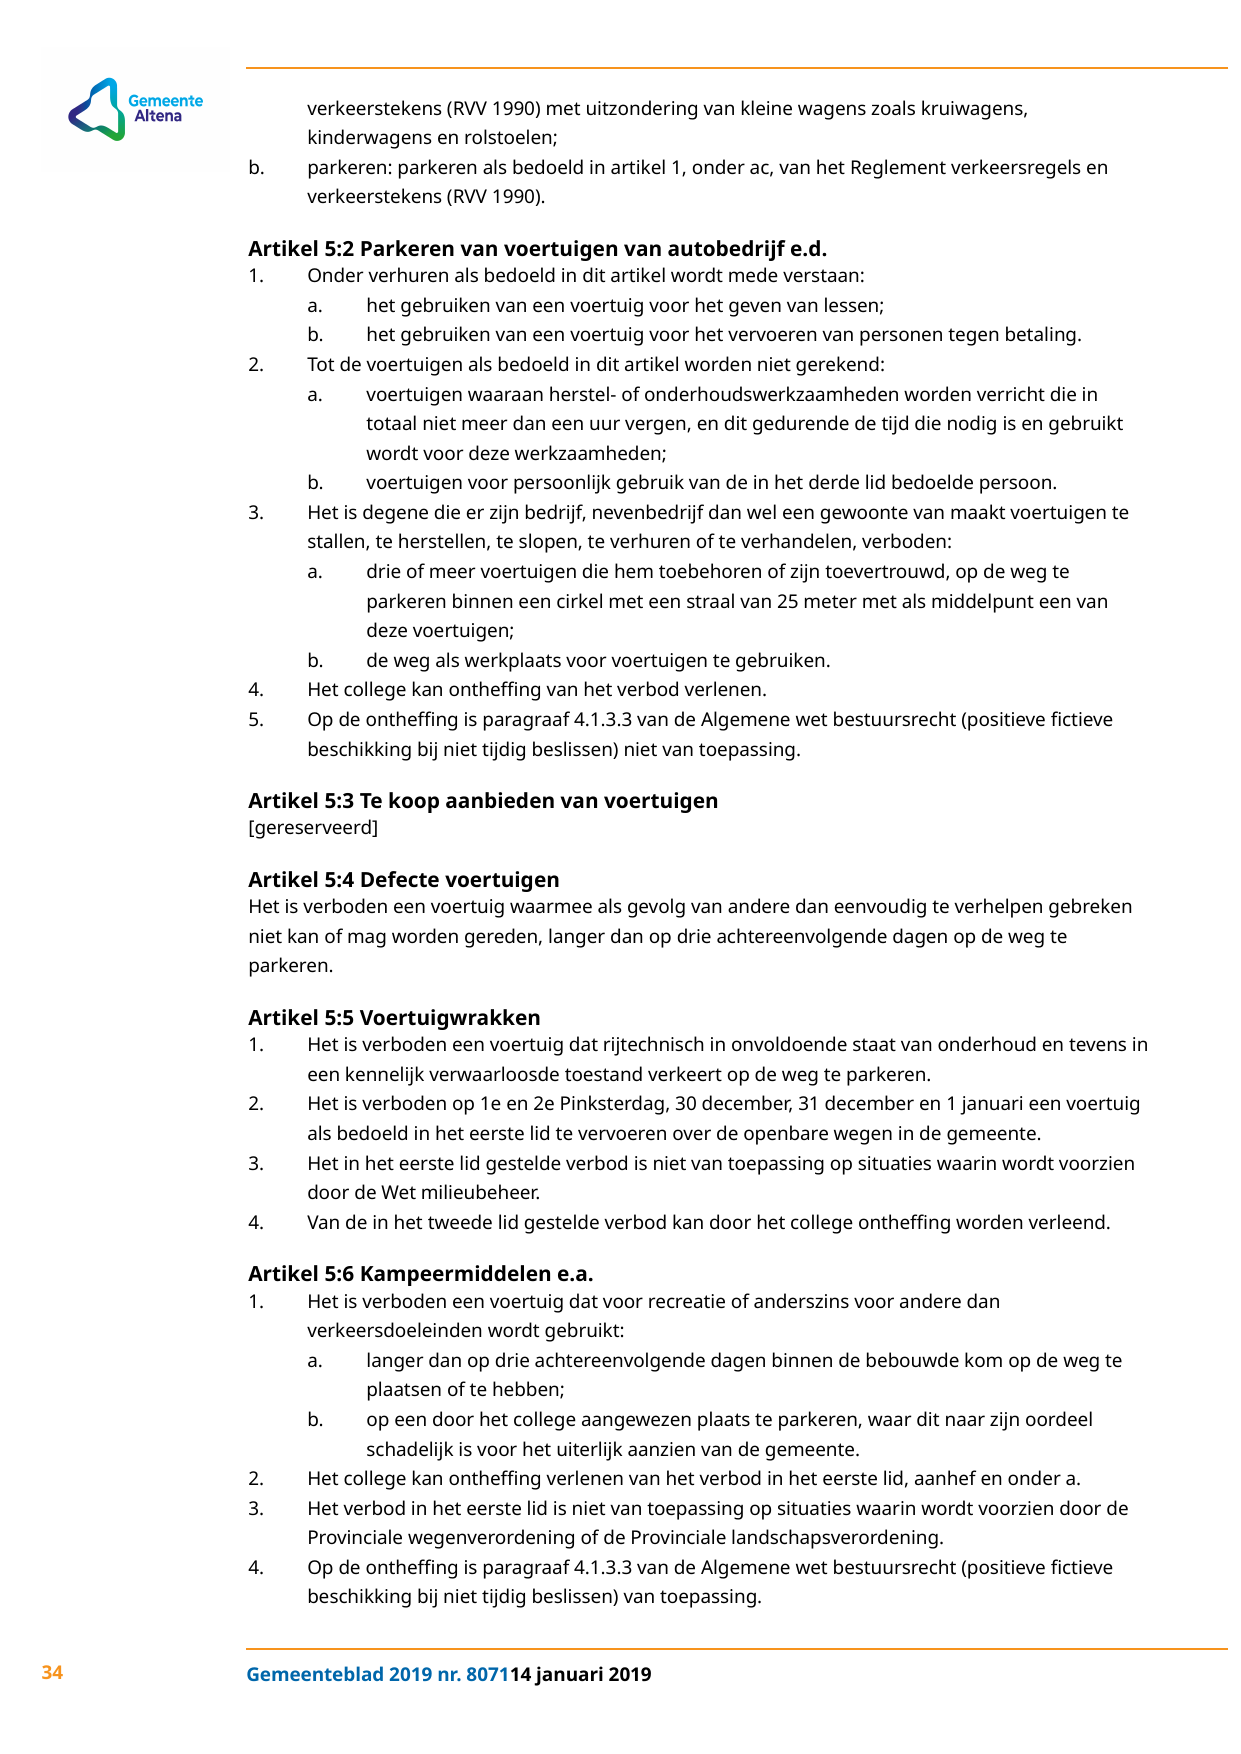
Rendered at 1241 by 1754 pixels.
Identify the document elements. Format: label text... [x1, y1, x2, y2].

list op een door het college aangewezen plaats te parkeren, waar dit naar zijn oordeel schadelijk is voor het uiterlijk aanzien van de gemeente. [307, 1406, 1152, 1461]
list de weg als werkplaats voor voertuigen te gebruiken. [307, 647, 1152, 673]
list het gebruiken van een voertuig voor het geven van lessen; [307, 292, 1152, 318]
list verkeerstekens (RVV 1990) met uitzondering van kleine wagens zoals kruiwagens, kinderwagens en rolstoelen; [248, 95, 1152, 150]
list drie of meer voertuigen die hem toebehoren of zijn toevertrouwd, op de weg te parkeren binnen een cirkel met een straal van 25 meter met als middelpunt een van deze voertuigen; [307, 558, 1152, 643]
list Het is verboden op 1e en 2e Pinksterdag, 30 december, 31 december en 1 januari een voertuig als bedoeld in het eerste lid te vervoeren over de openbare wegen in de gemeente. [248, 1091, 1152, 1146]
list Het is verboden een voertuig dat rijtechnisch in onvoldoende staat van onderhoud en tevens in een kennelijk verwaarloosde toestand verkeert op de weg te parkeren. [248, 1031, 1152, 1087]
text Artikel 5:6 Kampeermiddelen e.a. [248, 1259, 1152, 1288]
text Artikel 5:5 Voertuigwrakken [248, 1003, 1152, 1031]
list Het college kan ontheffing verlenen van het verbod in het eerste lid, aanhef en onder a. [248, 1465, 1152, 1491]
list parkeren: parkeren als bedoeld in artikel 1, onder ac, van het Reglement verkeersregels en verkeerstekens (RVV 1990). [248, 154, 1152, 209]
list Het verbod in het eerste lid is niet van toepassing op situaties waarin wordt voorzien door de Provinciale wegenverordening of de Provinciale landschapsverordening. [248, 1495, 1152, 1550]
list Op de ontheffing is paragraaf 4.1.3.3 van de Algemene wet bestuursrecht (positieve fictieve beschikking bij niet tijdig beslissen) niet van toepassing. [248, 706, 1152, 761]
list Van de in het tweede lid gestelde verbod kan door het college ontheffing worden verleend. [248, 1209, 1152, 1235]
list Onder verhuren als bedoeld in dit artikel wordt mede verstaan: [248, 262, 1152, 288]
list Tot de voertuigen als bedoeld in dit artikel worden niet gerekend: [248, 351, 1152, 377]
list Op de ontheffing is paragraaf 4.1.3.3 van de Algemene wet bestuursrecht (positieve fictieve beschikking bij niet tijdig beslissen) van toepassing. [248, 1554, 1152, 1609]
list langer dan op drie achtereenvolgende dagen binnen de bebouwde kom op de weg te plaatsen of te hebben; [307, 1347, 1152, 1402]
list Het in het eerste lid gestelde verbod is niet van toepassing op situaties waarin wordt voorzien door de Wet milieubeheer. [248, 1150, 1152, 1205]
list voertuigen voor persoonlijk gebruik van de in het derde lid bedoelde persoon. [307, 469, 1152, 495]
picture [41, 47, 231, 172]
list Het is degene die er zijn bedrijf, nevenbedrijf dan wel een gewoonte van maakt voertuigen te stallen, te herstellen, te slopen, te verhuren of te verhandelen, verboden: [248, 499, 1152, 554]
text Het is verboden een voertuig waarmee als gevolg van andere dan eenvoudig te verhelpen gebreken niet kan of mag worden gereden, langer dan op drie achtereenvolgende dagen op de weg te parkeren. [248, 893, 1152, 978]
list Het college kan ontheffing van het verbod verlenen. [248, 677, 1152, 702]
text Artikel 5:2 Parkeren van voertuigen van autobedrijf e.d. [248, 234, 1152, 262]
list het gebruiken van een voertuig voor het vervoeren van personen tegen betaling. [307, 322, 1152, 347]
list voertuigen waaraan herstel- of onderhoudswerkzaamheden worden verricht die in totaal niet meer dan een uur vergen, en dit gedurende de tijd die nodig is en gebruikt wordt voor deze werkzaamheden; [307, 381, 1152, 466]
text Artikel 5:4 Defecte voertuigen [248, 865, 1152, 893]
text [gereserveerd] [248, 814, 1152, 840]
list Het is verboden een voertuig dat voor recreatie of anderszins voor andere dan verkeersdoeleinden wordt gebruikt: [248, 1288, 1152, 1343]
text Artikel 5:3 Te koop aanbieden van voertuigen [248, 786, 1152, 814]
